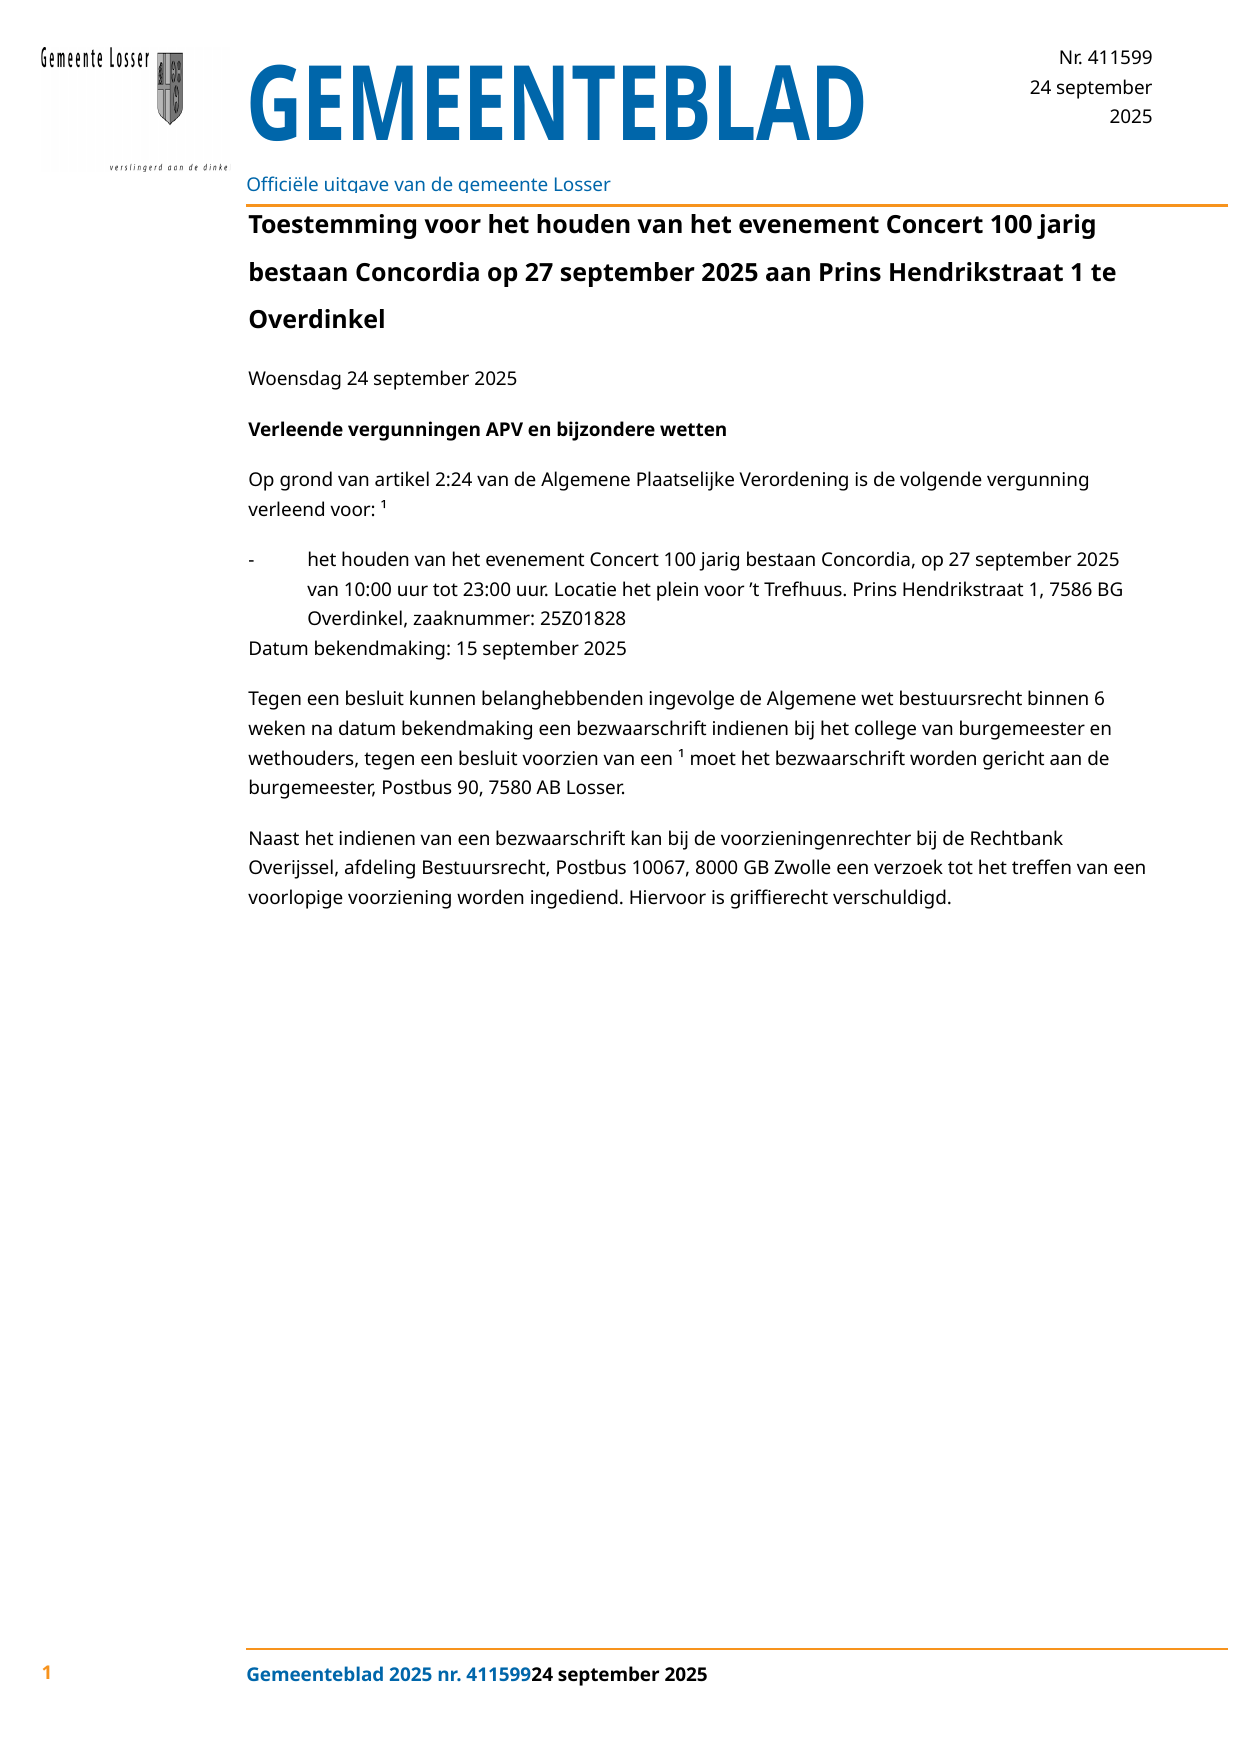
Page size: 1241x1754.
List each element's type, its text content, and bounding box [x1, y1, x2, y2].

text Naast het indienen van een bezwaarschrift kan bij de voorzieningenrechter bij de Rechtbank Overijssel, afdeling Bestuursrecht, Postbus 10067, 8000 GB Zwolle een verzoek tot het treffen van een voorlopige voorziening worden ingediend. Hiervoor is griffierecht verschuldigd. [248, 825, 1152, 909]
text Datum bekendmaking: 15 september 2025 [248, 635, 1152, 661]
list het houden van het evenement Concert 100 jarig bestaan Concordia, op 27 september 2025 van 10:00 uur tot 23:00 uur. Locatie het plein voor ’t Trefhuus. Prins Hendrikstraat 1, 7586 BG Overdinkel, zaaknummer: 25Z01828 [248, 546, 1152, 631]
text Verleende vergunningen APV en bijzondere wetten [248, 416, 1152, 442]
text Tegen een besluit kunnen belanghebbenden ingevolge de Algemene wet bestuursrecht binnen 6 weken na datum bekendmaking een bezwaarschrift indienen bij het college van burgemeester en wethouders, tegen een besluit voorzien van een ¹ moet het bezwaarschrift worden gericht aan de burgemeester, Postbus 90, 7580 AB Losser. [248, 686, 1152, 800]
text Toestemming voor het houden van het evenement Concert 100 jarig bestaan Concordia op 27 september 2025 aan Prins Hendrikstraat 1 te Overdinkel [248, 207, 1152, 336]
text Woensdag 24 september 2025 [248, 366, 1152, 391]
picture [41, 47, 231, 172]
text Op grond van artikel 2:24 van de Algemene Plaatselijke Verordening is de volgende vergunning verleend voor: ¹ [248, 466, 1152, 522]
